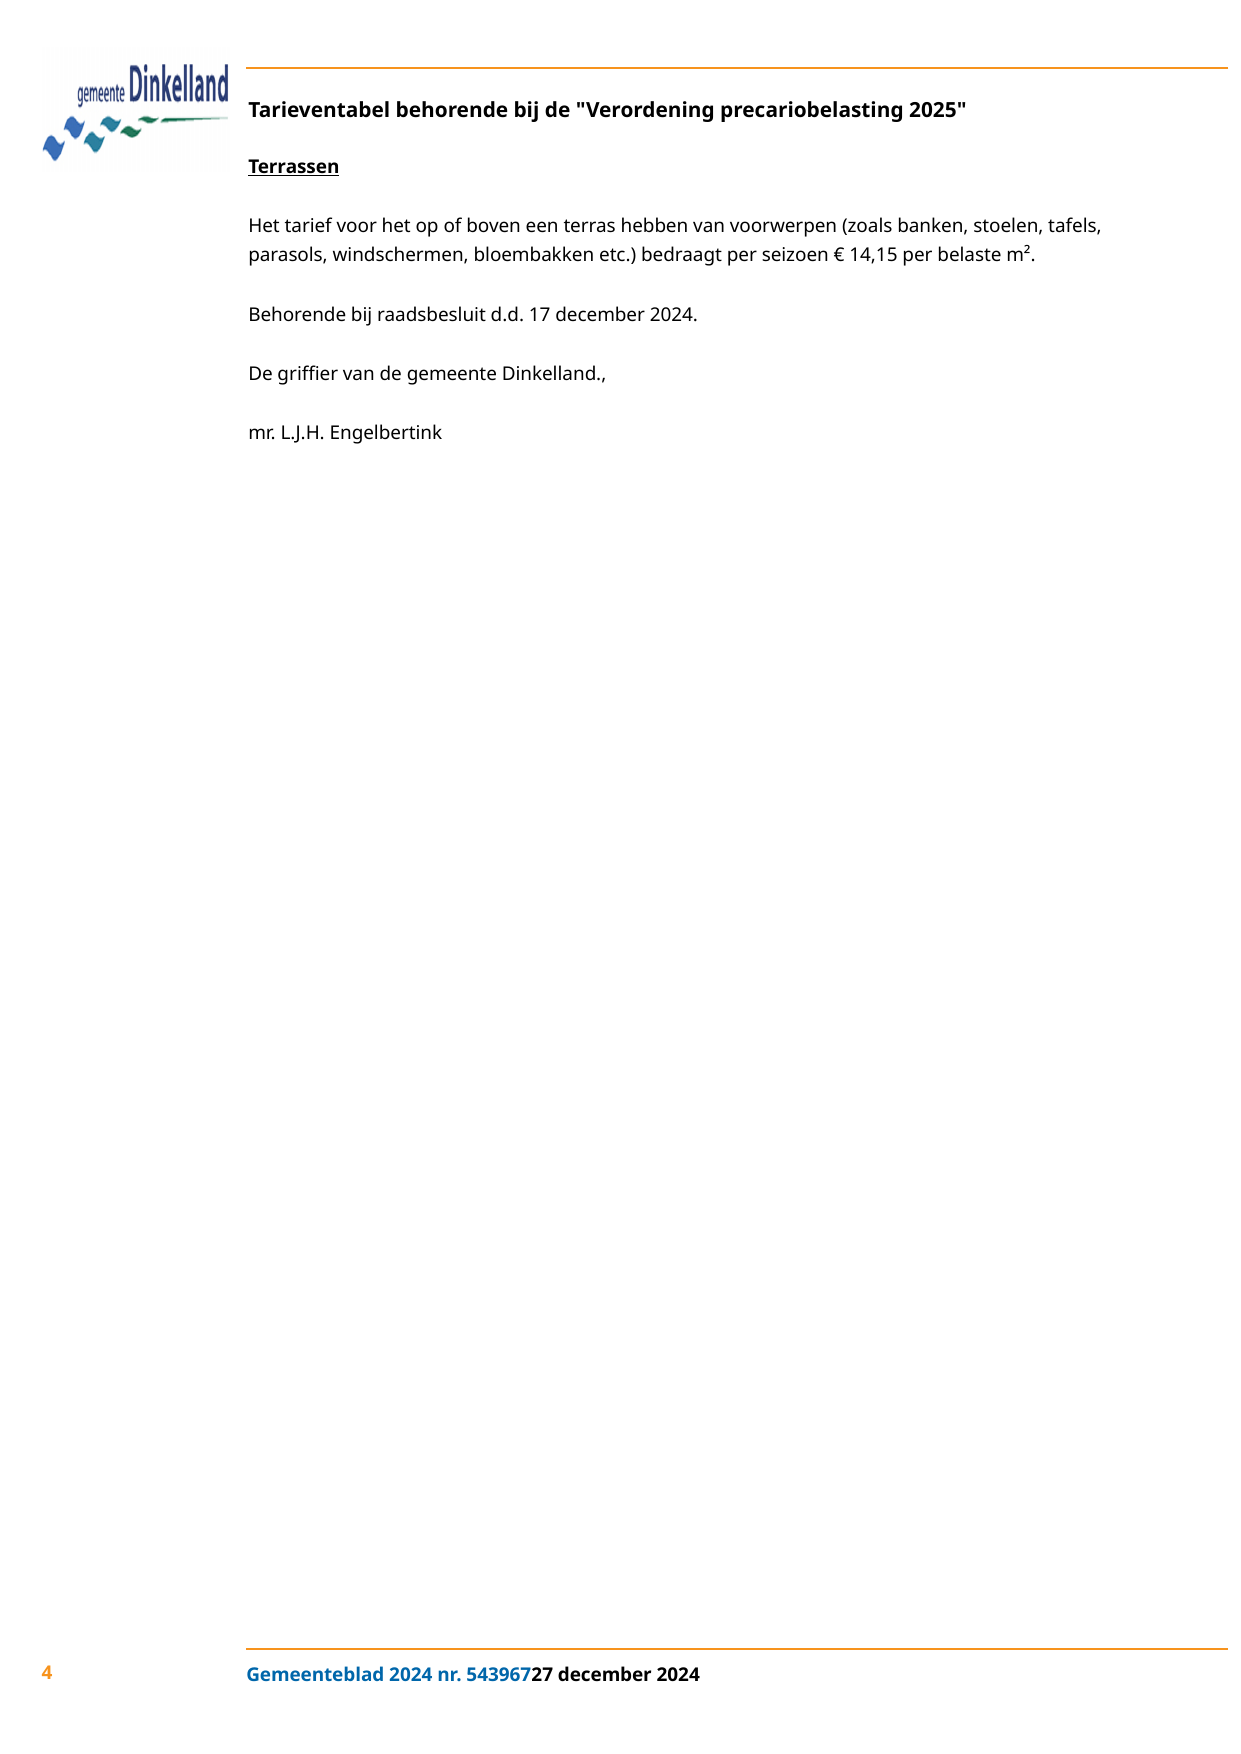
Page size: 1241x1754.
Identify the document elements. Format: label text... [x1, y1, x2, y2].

text mr. L.J.H. Engelbertink [248, 419, 1152, 445]
text Behorende bij raadsbesluit d.d. 17 december 2024. [248, 301, 1152, 327]
text Het tarief voor het op of boven een terras hebben van voorwerpen (zoals banken, stoelen, tafels, parasols, windschermen, bloembakken etc.) bedraagt per seizoen € 14,15 per belaste m². [248, 212, 1152, 267]
text Tarieventabel behorende bij de "Verordening precariobelasting 2025" [248, 95, 1152, 123]
picture [41, 47, 231, 172]
text De griffier van de gemeente Dinkelland., [248, 360, 1152, 386]
text Terrassen [248, 153, 1152, 179]
